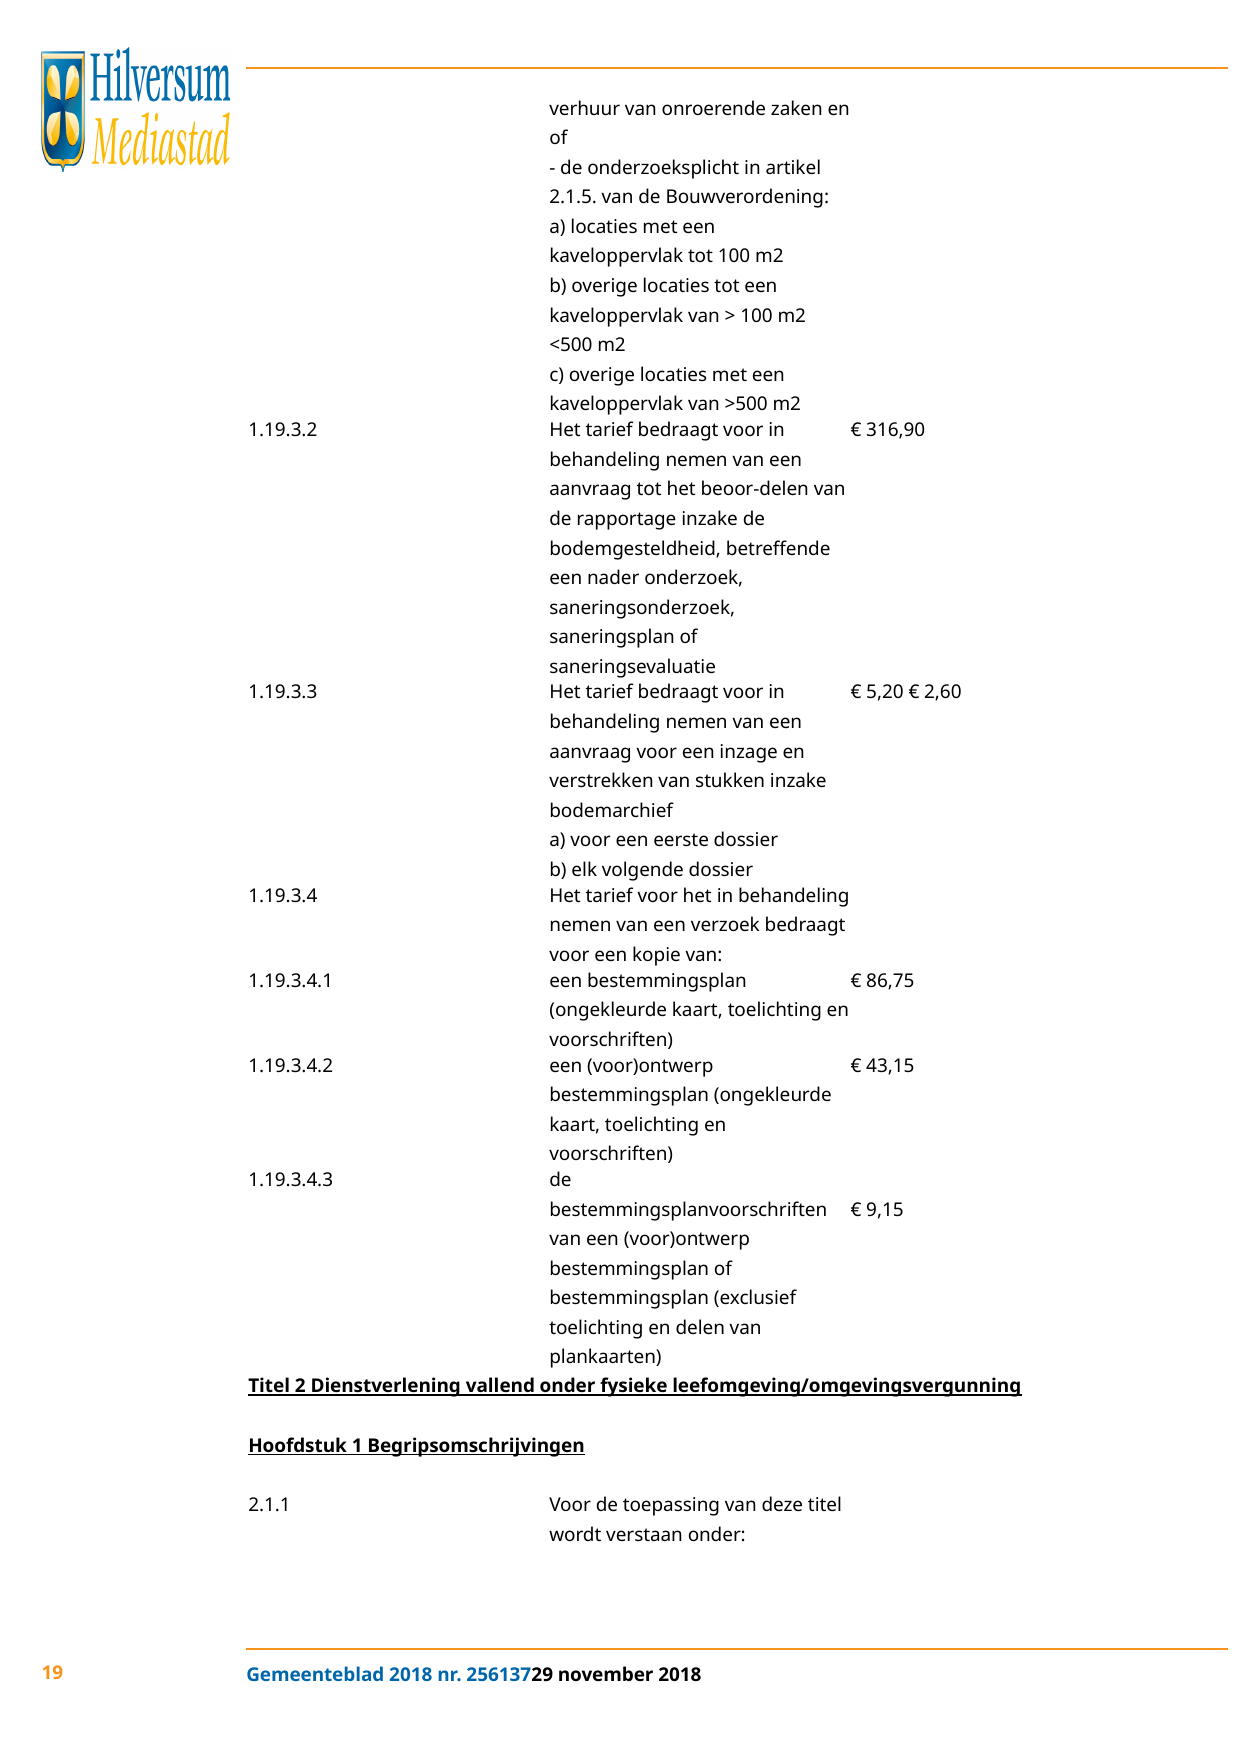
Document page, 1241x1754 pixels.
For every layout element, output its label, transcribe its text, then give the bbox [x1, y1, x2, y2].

table_cell 1.19.3.4 [248, 882, 549, 967]
table_cell € 9,15 [850, 1166, 1152, 1369]
picture [41, 47, 231, 172]
table_cell 1.19.3.3 [248, 679, 549, 882]
table_cell € 86,75 [850, 967, 1152, 1052]
table_cell 1.19.3.2 [248, 416, 549, 679]
table_cell verhuur van onroerende zaken en of - de onderzoeksplicht in artikel 2.1.5. van de Bouwverordening: a) locaties met een kaveloppervlak tot 100 m2 b) overige locaties tot een kaveloppervlak van > 100 m2 <500 m2 c) overige locaties met een kaveloppervlak van >500 m2 [549, 95, 850, 416]
table_cell [850, 882, 1152, 967]
table_cell een bestemmingsplan (ongekleurde kaart, toelichting en voorschriften) [549, 967, 850, 1052]
table_cell 1.19.3.4.1 [248, 967, 549, 1052]
text Titel 2 Dienstverlening vallend onder fysieke leefomgeving/omgevingsvergunning [248, 1373, 1152, 1398]
table_cell € 316,90 [850, 416, 1152, 679]
table_cell 1.19.3.4.2 [248, 1052, 549, 1166]
table_cell Het tarief bedraagt voor in behandeling nemen van een aanvraag voor een inzage en verstrekken van stukken inzake bodemarchief a) voor een eerste dossier b) elk volgende dossier [549, 679, 850, 882]
table_header 2.1.1 [248, 1491, 549, 1546]
table_cell Het tarief bedraagt voor in behandeling nemen van een aanvraag tot het beoor-delen van de rapportage inzake de bodemgesteldheid, betreffende een nader onderzoek, saneringsonderzoek, saneringsplan of saneringsevaluatie [549, 416, 850, 679]
table_cell [248, 95, 549, 416]
table_cell € 5,20 € 2,60 [850, 679, 1152, 882]
table_header Voor de toepassing van deze titel wordt verstaan onder: [549, 1491, 850, 1546]
table_header [850, 1491, 1152, 1546]
table_cell [850, 95, 1152, 416]
table_cell € 43,15 [850, 1052, 1152, 1166]
table_cell de bestemmingsplanvoorschriften van een (voor)ontwerp bestemmingsplan of bestemmingsplan (exclusief toelichting en delen van plankaarten) [549, 1166, 850, 1369]
text Hoofdstuk 1 Begripsomschrijvingen [248, 1432, 1152, 1458]
table_cell Het tarief voor het in behandeling nemen van een verzoek bedraagt voor een kopie van: [549, 882, 850, 967]
table_cell 1.19.3.4.3 [248, 1166, 549, 1369]
table_cell een (voor)ontwerp bestemmingsplan (ongekleurde kaart, toelichting en voorschriften) [549, 1052, 850, 1166]
